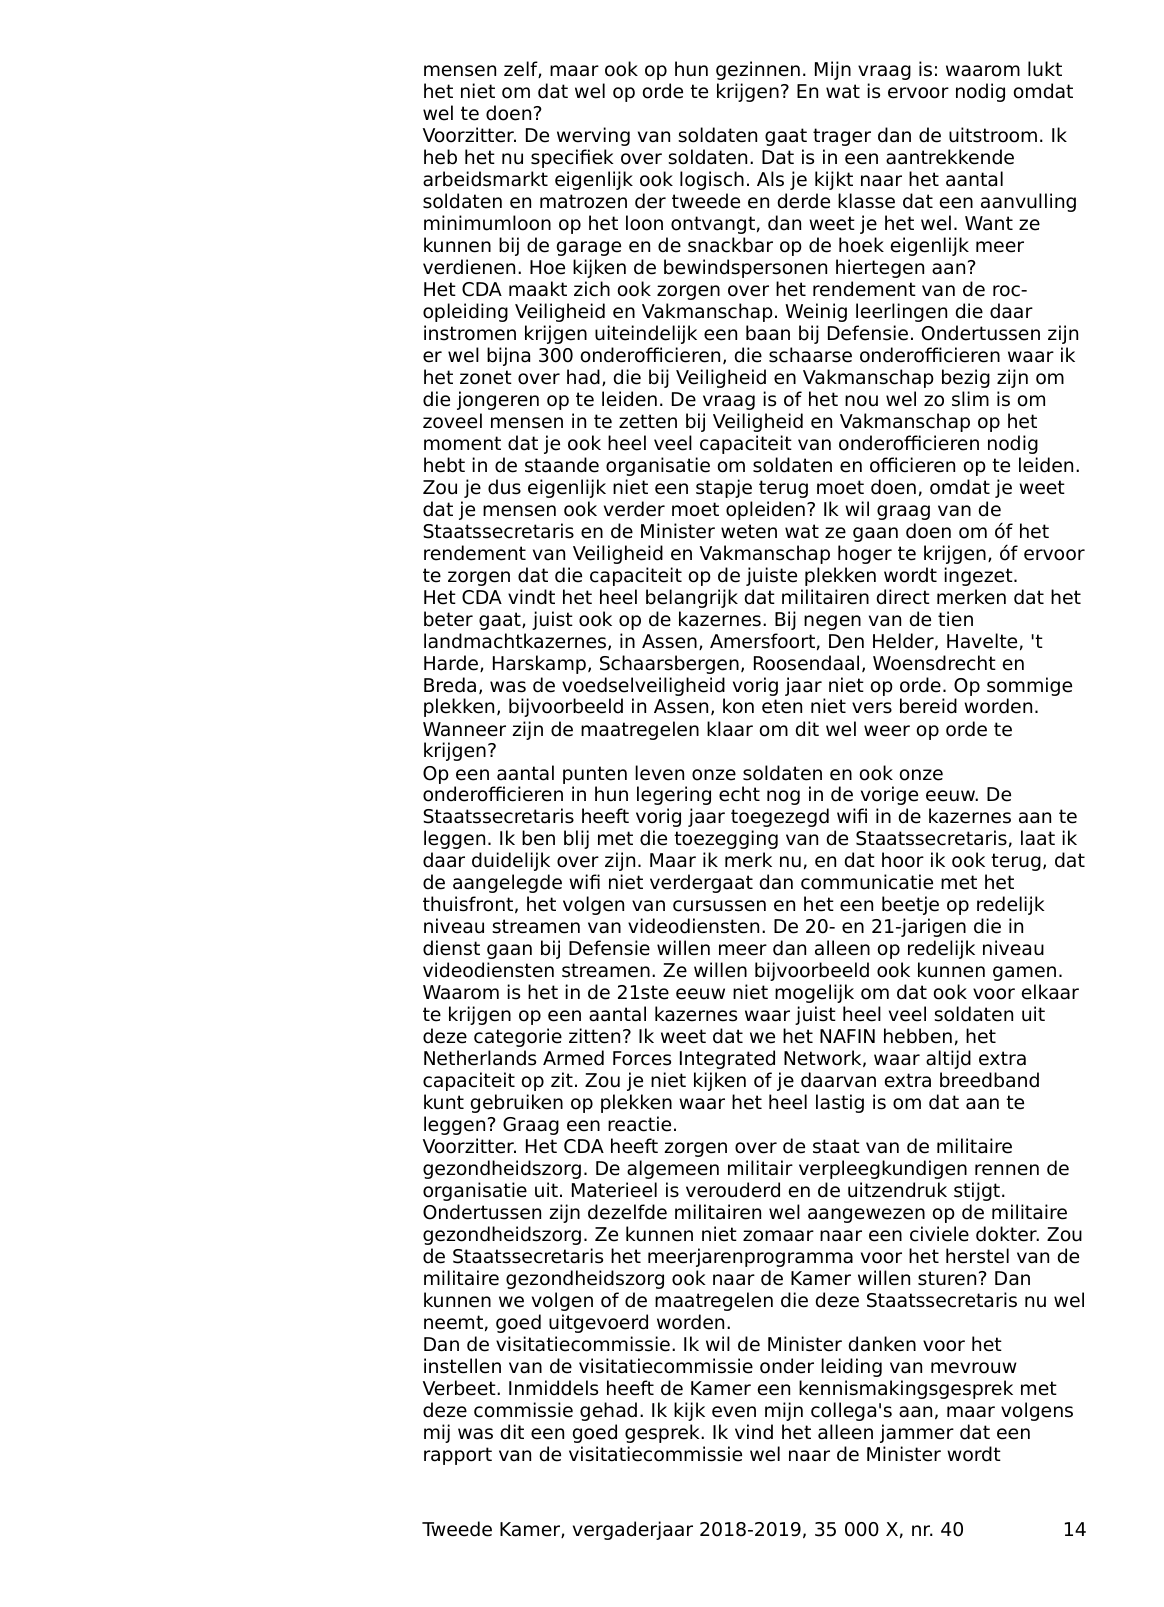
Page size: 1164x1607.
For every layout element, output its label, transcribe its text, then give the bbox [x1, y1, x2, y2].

text Het CDA vindt het heel belangrijk dat militairen direct merken dat het beter gaat, juist ook op de kazernes. Bij negen van de tien landmachtkazernes, in Assen, Amersfoort, Den Helder, Havelte, 't Harde, Harskamp, Schaarsbergen, Roosendaal, Woensdrecht en Breda, was de voedselveiligheid vorig jaar niet op orde. Op sommige plekken, bijvoorbeeld in Assen, kon eten niet vers bereid worden. Wanneer zijn de maatregelen klaar om dit wel weer op orde te krijgen? [422, 587, 1087, 762]
text mensen zelf, maar ook op hun gezinnen. Mijn vraag is: waarom lukt het niet om dat wel op orde te krijgen? En wat is ervoor nodig omdat wel te doen? [422, 59, 1087, 125]
text Het CDA maakt zich ook zorgen over het rendement van de roc-opleiding Veiligheid en Vakmanschap. Weinig leerlingen die daar instromen krijgen uiteindelijk een baan bij Defensie. Ondertussen zijn er wel bijna 300 onderofficieren, die schaarse onderofficieren waar ik het zonet over had, die bij Veiligheid en Vakmanschap bezig zijn om die jongeren op te leiden. De vraag is of het nou wel zo slim is om zoveel mensen in te zetten bij Veiligheid en Vakmanschap op het moment dat je ook heel veel capaciteit van onderofficieren nodig hebt in de staande organisatie om soldaten en officieren op te leiden. Zou je dus eigenlijk niet een stapje terug moet doen, omdat je weet dat je mensen ook verder moet opleiden? Ik wil graag van de Staatssecretaris en de Minister weten wat ze gaan doen om óf het rendement van Veiligheid en Vakmanschap hoger te krijgen, óf ervoor te zorgen dat die capaciteit op de juiste plekken wordt ingezet. [422, 279, 1087, 587]
text Dan de visitatiecommissie. Ik wil de Minister danken voor het instellen van de visitatiecommissie onder leiding van mevrouw Verbeet. Inmiddels heeft de Kamer een kennismakingsgesprek met deze commissie gehad. Ik kijk even mijn collega's aan, maar volgens mij was dit een goed gesprek. Ik vind het alleen jammer dat een rapport van de visitatiecommissie wel naar de Minister wordt [422, 1334, 1087, 1466]
text Op een aantal punten leven onze soldaten en ook onze onderofficieren in hun legering echt nog in de vorige eeuw. De Staatssecretaris heeft vorig jaar toegezegd wifi in de kazernes aan te leggen. Ik ben blij met die toezegging van de Staatssecretaris, laat ik daar duidelijk over zijn. Maar ik merk nu, en dat hoor ik ook terug, dat de aangelegde wifi niet verdergaat dan communicatie met het thuisfront, het volgen van cursussen en het een beetje op redelijk niveau streamen van videodiensten. De 20- en 21-jarigen die in dienst gaan bij Defensie willen meer dan alleen op redelijk niveau videodiensten streamen. Ze willen bijvoorbeeld ook kunnen gamen. Waarom is het in de 21ste eeuw niet mogelijk om dat ook voor elkaar te krijgen op een aantal kazernes waar juist heel veel soldaten uit deze categorie zitten? Ik weet dat we het NAFIN hebben, het Netherlands Armed Forces Integrated Network, waar altijd extra capaciteit op zit. Zou je niet kijken of je daarvan extra breedband kunt gebruiken op plekken waar het heel lastig is om dat aan te leggen? Graag een reactie. [422, 762, 1087, 1136]
text Voorzitter. Het CDA heeft zorgen over de staat van de militaire gezondheidszorg. De algemeen militair verpleegkundigen rennen de organisatie uit. Materieel is verouderd en de uitzendruk stijgt. Ondertussen zijn dezelfde militairen wel aangewezen op de militaire gezondheidszorg. Ze kunnen niet zomaar naar een civiele dokter. Zou de Staatssecretaris het meerjarenprogramma voor het herstel van de militaire gezondheidszorg ook naar de Kamer willen sturen? Dan kunnen we volgen of de maatregelen die deze Staatssecretaris nu wel neemt, goed uitgevoerd worden. [422, 1136, 1087, 1334]
text Voorzitter. De werving van soldaten gaat trager dan de uitstroom. Ik heb het nu specifiek over soldaten. Dat is in een aantrekkende arbeidsmarkt eigenlijk ook logisch. Als je kijkt naar het aantal soldaten en matrozen der tweede en derde klasse dat een aanvulling minimumloon op het loon ontvangt, dan weet je het wel. Want ze kunnen bij de garage en de snackbar op de hoek eigenlijk meer verdienen. Hoe kijken de bewindspersonen hiertegen aan? [422, 125, 1087, 279]
